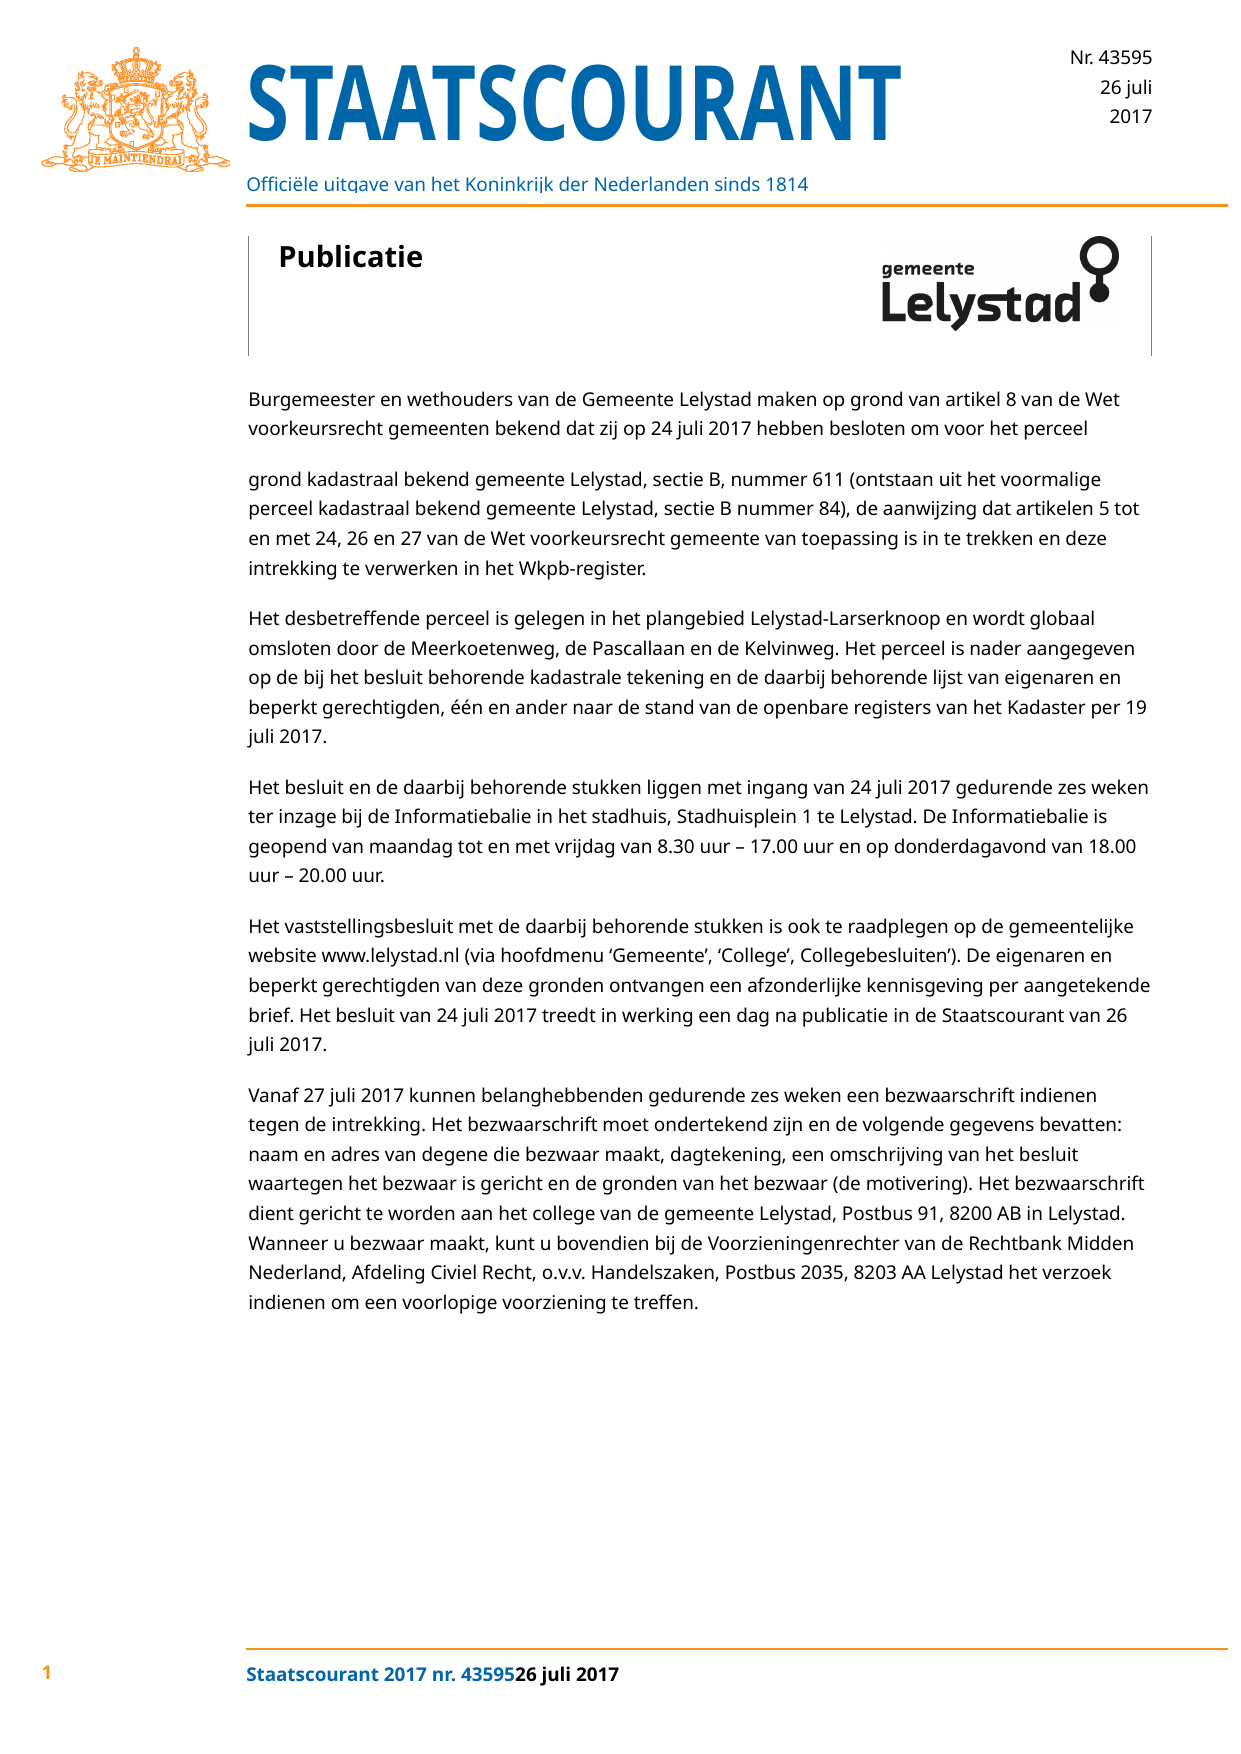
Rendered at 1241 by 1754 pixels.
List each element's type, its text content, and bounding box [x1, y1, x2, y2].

text Het desbetreffende perceel is gelegen in het plangebied Lelystad-Larserknoop en wordt globaal omsloten door de Meerkoetenweg, de Pascallaan en de Kelvinweg. Het perceel is nader aangegeven op de bij het besluit behorende kadastrale tekening en de daarbij behorende lijst van eigenaren en beperkt gerechtigden, één en ander naar de stand van de openbare registers van het Kadaster per 19 juli 2017. [248, 605, 1152, 749]
text grond kadastraal bekend gemeente Lelystad, sectie B, nummer 611 (ontstaan uit het voormalige perceel kadastraal bekend gemeente Lelystad, sectie B nummer 84), de aanwijzing dat artikelen 5 tot en met 24, 26 en 27 van de Wet voorkeursrecht gemeente van toepassing is in te trekken en deze intrekking te verwerken in het Wkpb-register. [248, 466, 1152, 580]
text Vanaf 27 juli 2017 kunnen belanghebbenden gedurende zes weken een bezwaarschrift indienen tegen de intrekking. Het bezwaarschrift moet ondertekend zijn en de volgende gegevens bevatten: naam en adres van degene die bezwaar maakt, dagtekening, een omschrijving van het besluit waartegen het bezwaar is gericht en de gronden van het bezwaar (de motivering). Het bezwaarschrift dient gericht te worden aan het college van de gemeente Lelystad, Postbus 91, 8200 AB in Lelystad. Wanneer u bezwaar maakt, kunt u bovendien bij de Voorzieningenrechter van de Rechtbank Midden Nederland, Afdeling Civiel Recht, o.v.v. Handelszaken, Postbus 2035, 8203 AA Lelystad het verzoek indienen om een voorlopige voorziening te treffen. [248, 1082, 1152, 1314]
picture [41, 47, 231, 172]
picture [882, 236, 1119, 331]
text Burgemeester en wethouders van de Gemeente Lelystad maken op grond van artikel 8 van de Wet voorkeursrecht gemeenten bekend dat zij op 24 juli 2017 hebben besloten om voor het perceel [248, 386, 1152, 441]
text Het besluit en de daarbij behorende stukken liggen met ingang van 24 juli 2017 gedurende zes weken ter inzage bij de Informatiebalie in het stadhuis, Stadhuisplein 1 te Lelystad. De Informatiebalie is geopend van maandag tot en met vrijdag van 8.30 uur – 17.00 uur en op donderdagavond van 18.00 uur – 20.00 uur. [248, 774, 1152, 888]
text Het vaststellingsbesluit met de daarbij behorende stukken is ook te raadplegen op de gemeentelijke website www.lelystad.nl (via hoofdmenu ‘Gemeente’, ‘College’, Collegebesluiten’). De eigenaren en beperkt gerechtigden van deze gronden ontvangen een afzonderlijke kennisgeving per aangetekende brief. Het besluit van 24 juli 2017 treedt in werking een dag na publicatie in de Staatscourant van 26 juli 2017. [248, 913, 1152, 1057]
table_header [850, 236, 1151, 356]
table_header Publicatie [249, 236, 850, 356]
